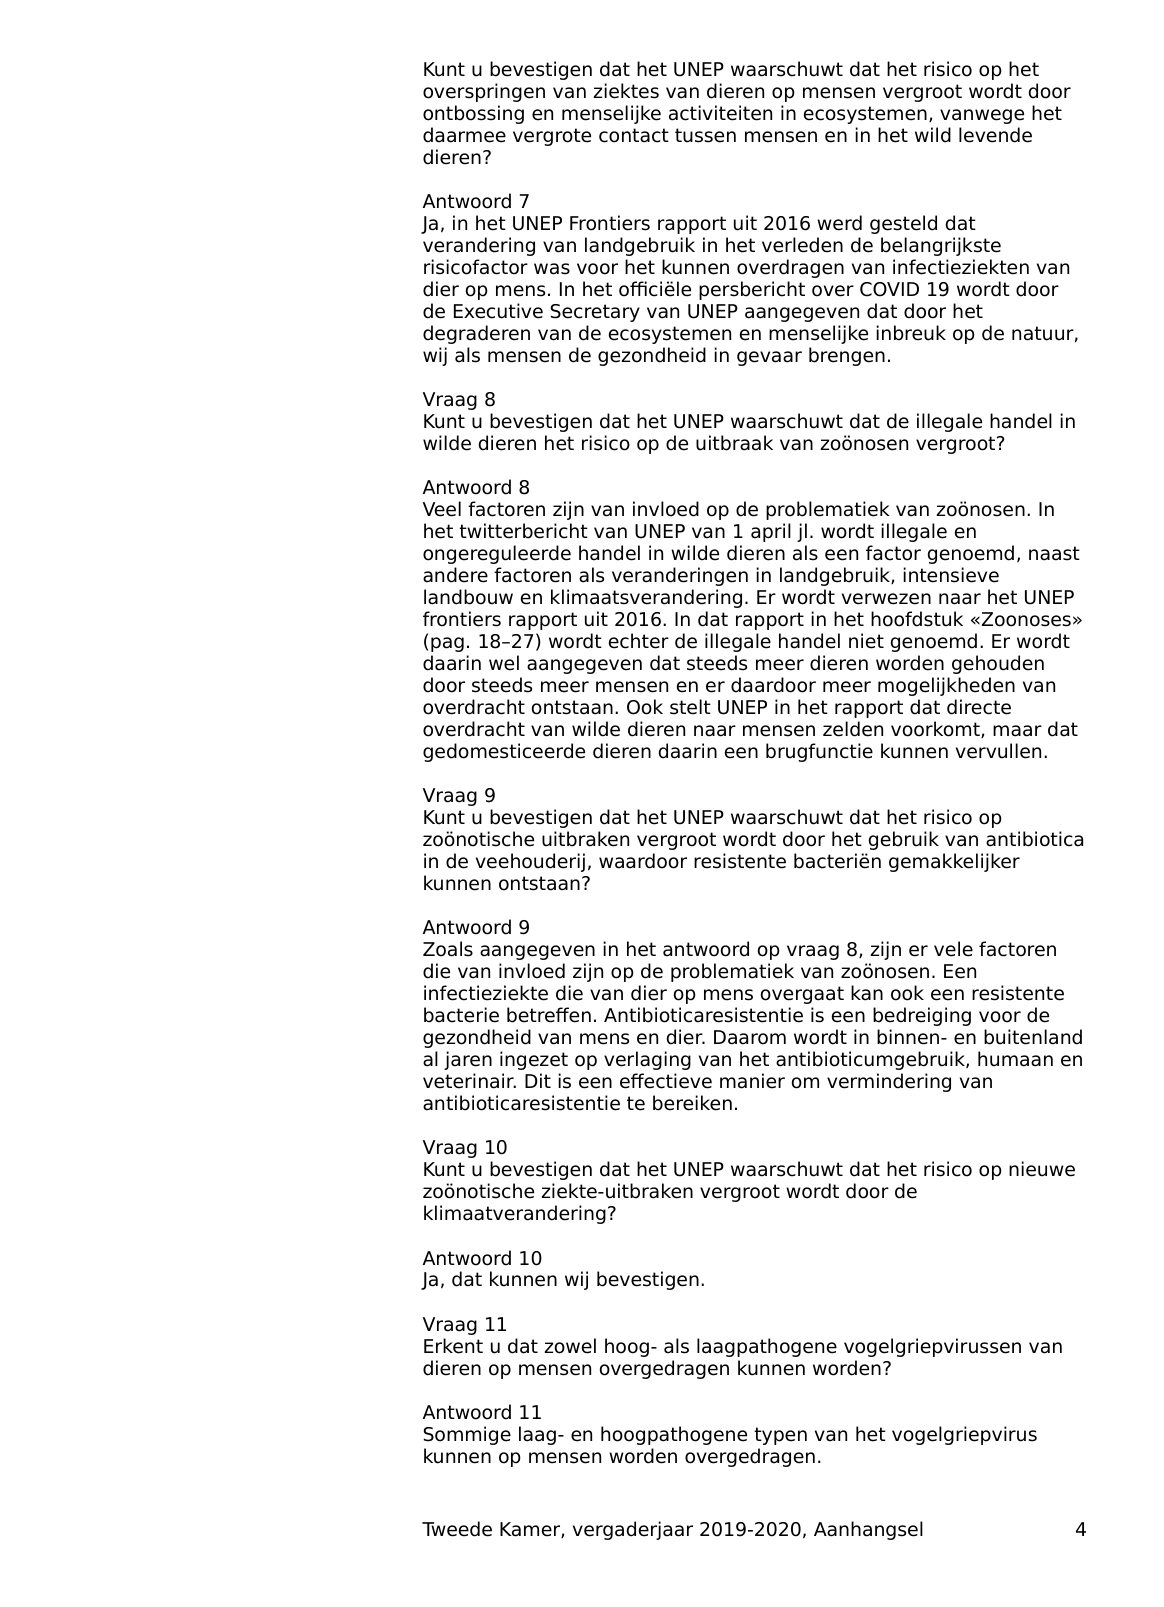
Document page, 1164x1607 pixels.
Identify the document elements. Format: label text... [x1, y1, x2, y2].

text Sommige laag- en hoogpathogene typen van het vogelgriepvirus kunnen op mensen worden overgedragen. [422, 1424, 1087, 1468]
text Erkent u dat zowel hoog- als laagpathogene vogelgriepvirussen van dieren op mensen overgedragen kunnen worden? [422, 1336, 1087, 1379]
text Kunt u bevestigen dat het UNEP waarschuwt dat het risico op het overspringen van ziektes van dieren op mensen vergroot wordt door ontbossing en menselijke activiteiten in ecosystemen, vanwege het daarmee vergrote contact tussen mensen en in het wild levende dieren? [422, 59, 1087, 169]
text Ja, dat kunnen wij bevestigen. [422, 1269, 1087, 1291]
text Antwoord 11 [422, 1402, 1087, 1424]
text Kunt u bevestigen dat het UNEP waarschuwt dat de illegale handel in wilde dieren het risico op de uitbraak van zoönosen vergroot? [422, 411, 1087, 455]
text Antwoord 8 [422, 477, 1087, 499]
text Vraag 8 [422, 389, 1087, 411]
text Antwoord 7 [422, 191, 1087, 213]
text Ja, in het UNEP Frontiers rapport uit 2016 werd gesteld dat verandering van landgebruik in het verleden de belangrijkste risicofactor was voor het kunnen overdragen van infectieziekten van dier op mens. In het officiële persbericht over COVID 19 wordt door de Executive Secretary van UNEP aangegeven dat door het degraderen van de ecosystemen en menselijke inbreuk op de natuur, wij als mensen de gezondheid in gevaar brengen. [422, 213, 1087, 367]
text Kunt u bevestigen dat het UNEP waarschuwt dat het risico op nieuwe zoönotische ziekte-uitbraken vergroot wordt door de klimaatverandering? [422, 1159, 1087, 1225]
text Vraag 11 [422, 1313, 1087, 1336]
text Kunt u bevestigen dat het UNEP waarschuwt dat het risico op zoönotische uitbraken vergroot wordt door het gebruik van antibiotica in de veehouderij, waardoor resistente bacteriën gemakkelijker kunnen ontstaan? [422, 807, 1087, 895]
text Antwoord 10 [422, 1247, 1087, 1269]
text Veel factoren zijn van invloed op de problematiek van zoönosen. In het twitterbericht van UNEP van 1 april jl. wordt illegale en ongereguleerde handel in wilde dieren als een factor genoemd, naast andere factoren als veranderingen in landgebruik, intensieve landbouw en klimaatsverandering. Er wordt verwezen naar het UNEP frontiers rapport uit 2016. In dat rapport in het hoofdstuk «Zoonoses» (pag. 18–27) wordt echter de illegale handel niet genoemd. Er wordt daarin wel aangegeven dat steeds meer dieren worden gehouden door steeds meer mensen en er daardoor meer mogelijkheden van overdracht ontstaan. Ook stelt UNEP in het rapport dat directe overdracht van wilde dieren naar mensen zelden voorkomt, maar dat gedomesticeerde dieren daarin een brugfunctie kunnen vervullen. [422, 499, 1087, 763]
text Vraag 10 [422, 1137, 1087, 1159]
text Vraag 9 [422, 785, 1087, 807]
text Antwoord 9 [422, 917, 1087, 939]
text Zoals aangegeven in het antwoord op vraag 8, zijn er vele factoren die van invloed zijn op de problematiek van zoönosen. Een infectieziekte die van dier op mens overgaat kan ook een resistente bacterie betreffen. Antibioticaresistentie is een bedreiging voor de gezondheid van mens en dier. Daarom wordt in binnen- en buitenland al jaren ingezet op verlaging van het antibioticumgebruik, humaan en veterinair. Dit is een effectieve manier om vermindering van antibioticaresistentie te bereiken. [422, 939, 1087, 1115]
